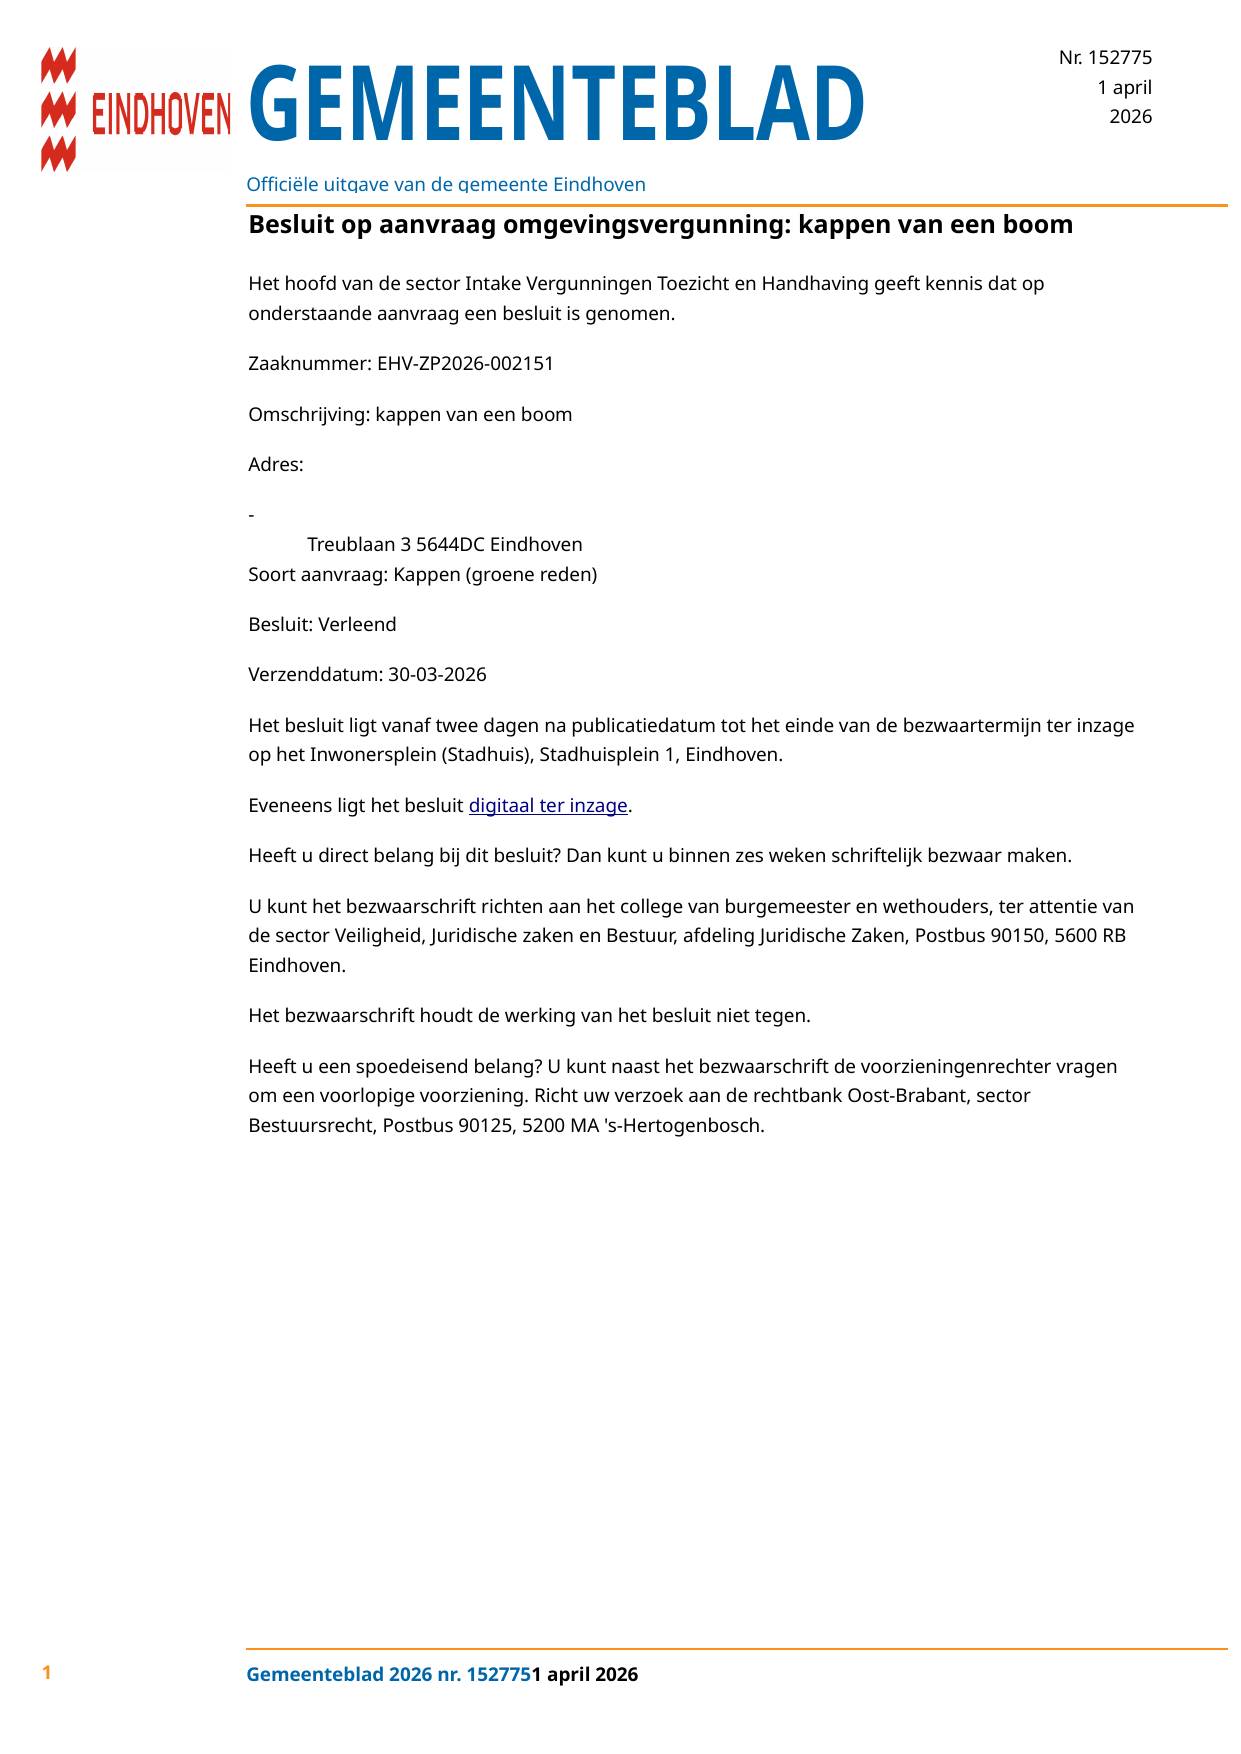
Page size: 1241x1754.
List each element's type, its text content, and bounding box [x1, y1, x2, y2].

list Treublaan 3 5644DC Eindhoven [248, 531, 1152, 557]
text Heeft u direct belang bij dit besluit? Dan kunt u binnen zes weken schriftelijk bezwaar maken. [248, 842, 1152, 868]
text Het bezwaarschrift houdt de werking van het besluit niet tegen. [248, 1002, 1152, 1028]
text Adres: [248, 451, 1152, 477]
text Omschrijving: kappen van een boom [248, 401, 1152, 426]
text Eveneens ligt het besluit digitaal ter inzage. [248, 792, 1152, 818]
text Het hoofd van de sector Intake Vergunningen Toezicht en Handhaving geeft kennis dat op onderstaande aanvraag een besluit is genomen. [248, 270, 1152, 326]
text Besluit: Verleend [248, 611, 1152, 637]
text Zaaknummer: EHV-ZP2026-002151 [248, 350, 1152, 376]
text Verzenddatum: 30-03-2026 [248, 662, 1152, 687]
text Besluit op aanvraag omgevingsvergunning: kappen van een boom [248, 207, 1152, 241]
text Het besluit ligt vanaf twee dagen na publicatiedatum tot het einde van de bezwaartermijn ter inzage op het Inwonersplein (Stadhuis), Stadhuisplein 1, Eindhoven. [248, 712, 1152, 767]
text U kunt het bezwaarschrift richten aan het college van burgemeester en wethouders, ter attentie van de sector Veiligheid, Juridische zaken en Bestuur, afdeling Juridische Zaken, Postbus 90150, 5600 RB Eindhoven. [248, 893, 1152, 978]
picture [41, 47, 231, 172]
text Soort aanvraag: Kappen (groene reden) [248, 561, 1152, 586]
text Heeft u een spoedeisend belang? U kunt naast het bezwaarschrift de voorzieningenrechter vragen om een voorlopige voorziening. Richt uw verzoek aan de rechtbank Oost-Brabant, sector Bestuursrecht, Postbus 90125, 5200 MA 's-Hertogenbosch. [248, 1053, 1152, 1138]
